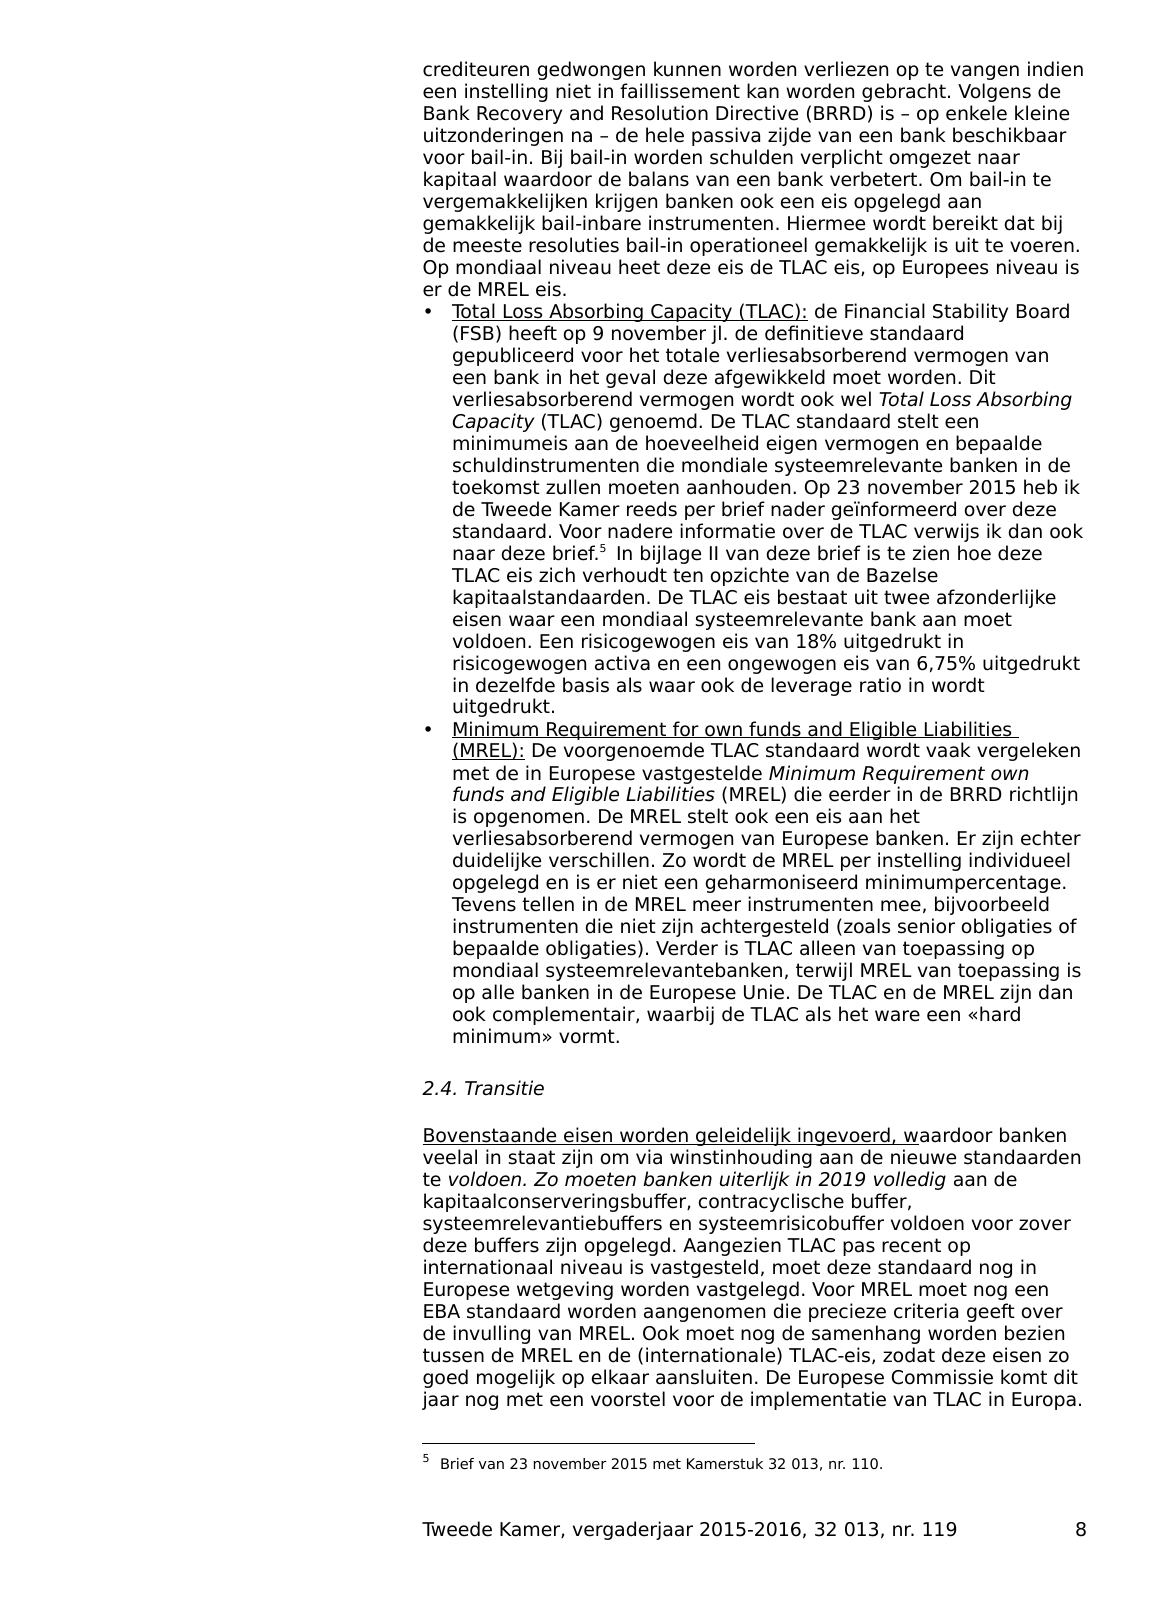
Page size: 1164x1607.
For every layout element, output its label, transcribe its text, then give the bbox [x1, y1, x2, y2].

subtitle 2.4. Transitie [422, 1078, 1087, 1100]
text Brief van 23 november 2015 met Kamerstuk 32 013, nr. 110. [422, 1452, 1087, 1474]
text crediteuren gedwongen kunnen worden verliezen op te vangen indien een instelling niet in faillissement kan worden gebracht. Volgens de Bank Recovery and Resolution Directive (BRRD) is – op enkele kleine uitzonderingen na – de hele passiva zijde van een bank beschikbaar voor bail-in. Bij bail-in worden schulden verplicht omgezet naar kapitaal waardoor de balans van een bank verbetert. Om bail-in te vergemakkelijken krijgen banken ook een eis opgelegd aan gemakkelijk bail-inbare instrumenten. Hiermee wordt bereikt dat bij de meeste resoluties bail-in operationeel gemakkelijk is uit te voeren. Op mondiaal niveau heet deze eis de TLAC eis, op Europees niveau is er de MREL eis. [422, 59, 1087, 301]
text • Total Loss Absorbing Capacity (TLAC): de Financial Stability Board (FSB) heeft op 9 november jl. de definitieve standaard gepubliceerd voor het totale verliesabsorberend vermogen van een bank in het geval deze afgewikkeld moet worden. Dit verliesabsorberend vermogen wordt ook wel Total Loss Absorbing Capacity (TLAC) genoemd. De TLAC standaard stelt een minimumeis aan de hoeveelheid eigen vermogen en bepaalde schuldinstrumenten die mondiale systeemrelevante banken in de toekomst zullen moeten aanhouden. Op 23 november 2015 heb ik de Tweede Kamer reeds per brief nader geïnformeerd over deze standaard. Voor nadere informatie over de TLAC verwijs ik dan ook naar deze brief. In bijlage II van deze brief is te zien hoe deze TLAC eis zich verhoudt ten opzichte van de Bazelse kapitaalstandaarden. De TLAC eis bestaat uit twee afzonderlijke eisen waar een mondiaal systeemrelevante bank aan moet voldoen. Een risicogewogen eis van 18% uitgedrukt in risicogewogen activa en een ongewogen eis van 6,75% uitgedrukt in dezelfde basis als waar ook de leverage ratio in wordt uitgedrukt. [422, 301, 1087, 718]
text • Minimum Requirement for own funds and Eligible Liabilities (MREL): De voorgenoemde TLAC standaard wordt vaak vergeleken met de in Europese vastgestelde Minimum Requirement own funds and Eligible Liabilities (MREL) die eerder in de BRRD richtlijn is opgenomen. De MREL stelt ook een eis aan het verliesabsorberend vermogen van Europese banken. Er zijn echter duidelijke verschillen. Zo wordt de MREL per instelling individueel opgelegd en is er niet een geharmoniseerd minimumpercentage. Tevens tellen in de MREL meer instrumenten mee, bijvoorbeeld instrumenten die niet zijn achtergesteld (zoals senior obligaties of bepaalde obligaties). Verder is TLAC alleen van toepassing op mondiaal systeemrelevantebanken, terwijl MREL van toepassing is op alle banken in de Europese Unie. De TLAC en de MREL zijn dan ook complementair, waarbij de TLAC als het ware een «hard minimum» vormt. [422, 718, 1087, 1048]
text Bovenstaande eisen worden geleidelijk ingevoerd, waardoor banken veelal in staat zijn om via winstinhouding aan de nieuwe standaarden te voldoen. Zo moeten banken uiterlijk in 2019 volledig aan de kapitaalconserveringsbuffer, contracyclische buffer, systeemrelevantiebuffers en systeemrisicobuffer voldoen voor zover deze buffers zijn opgelegd. Aangezien TLAC pas recent op internationaal niveau is vastgesteld, moet deze standaard nog in Europese wetgeving worden vastgelegd. Voor MREL moet nog een EBA standaard worden aangenomen die precieze criteria geeft over de invulling van MREL. Ook moet nog de samenhang worden bezien tussen de MREL en de (internationale) TLAC-eis, zodat deze eisen zo goed mogelijk op elkaar aansluiten. De Europese Commissie komt dit jaar nog met een voorstel voor de implementatie van TLAC in Europa. [422, 1125, 1087, 1411]
